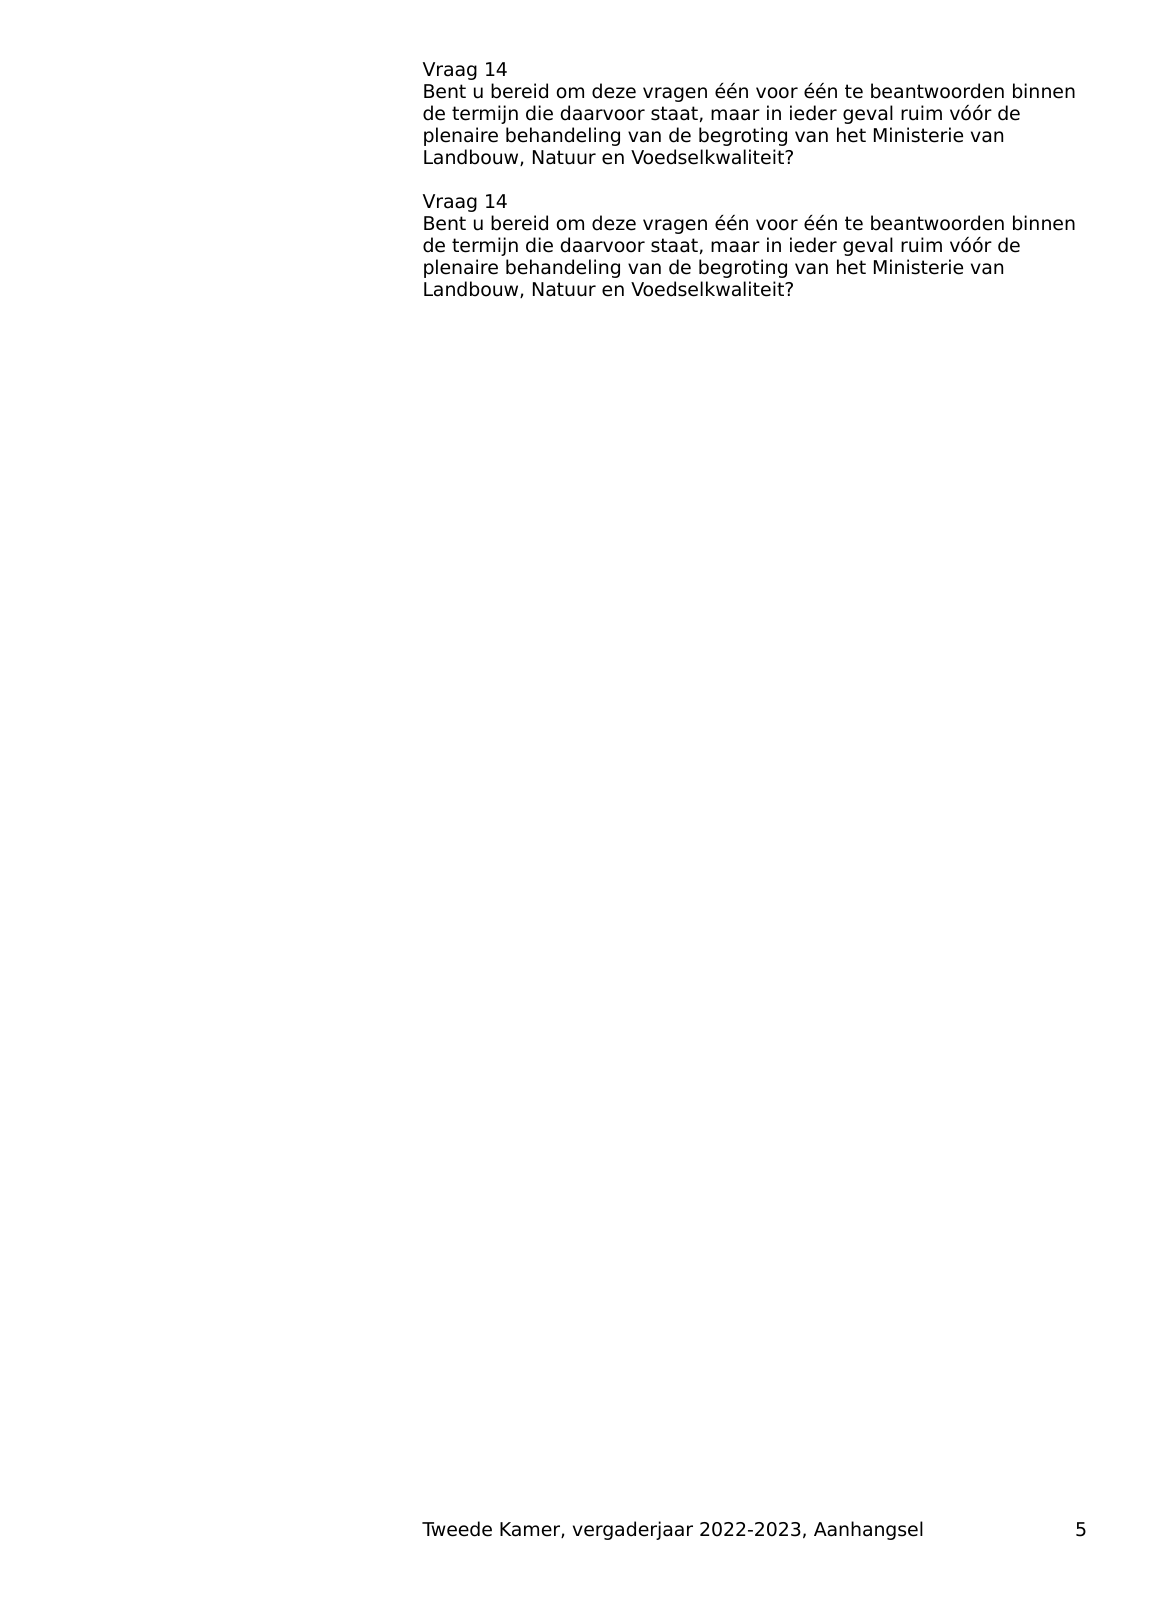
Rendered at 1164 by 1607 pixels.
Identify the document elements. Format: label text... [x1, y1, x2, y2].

text Bent u bereid om deze vragen één voor één te beantwoorden binnen de termijn die daarvoor staat, maar in ieder geval ruim vóór de plenaire behandeling van de begroting van het Ministerie van Landbouw, Natuur en Voedselkwaliteit? [422, 213, 1087, 301]
text Vraag 14 [422, 191, 1087, 213]
text Bent u bereid om deze vragen één voor één te beantwoorden binnen de termijn die daarvoor staat, maar in ieder geval ruim vóór de plenaire behandeling van de begroting van het Ministerie van Landbouw, Natuur en Voedselkwaliteit? [422, 81, 1087, 169]
text Vraag 14 [422, 59, 1087, 81]
